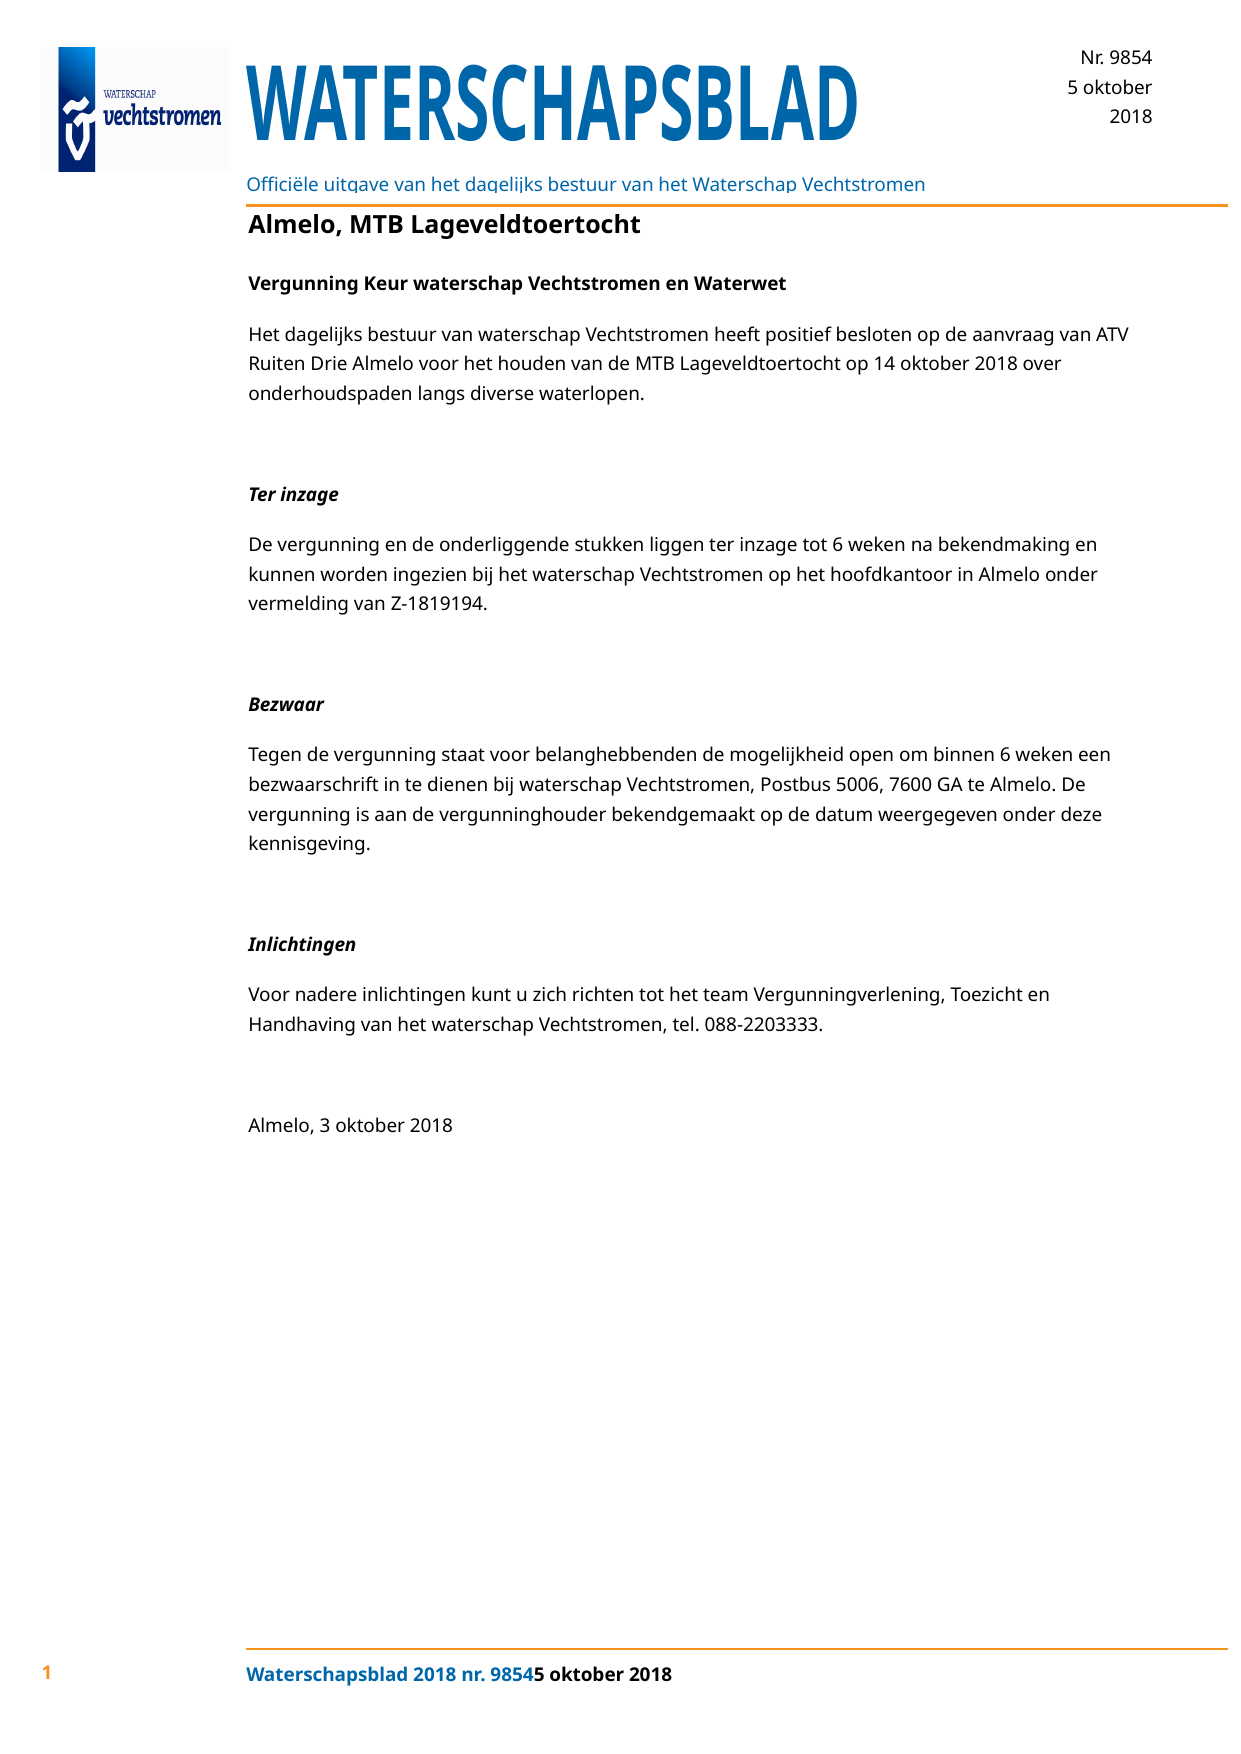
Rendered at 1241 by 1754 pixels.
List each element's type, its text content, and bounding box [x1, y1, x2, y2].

text Vergunning Keur waterschap Vechtstromen en Waterwet [248, 270, 1152, 296]
text Almelo, 3 oktober 2018 [248, 1112, 1152, 1138]
text Tegen de vergunning staat voor belanghebbenden de mogelijkheid open om binnen 6 weken een bezwaarschrift in te dienen bij waterschap Vechtstromen, Postbus 5006, 7600 GA te Almelo. De vergunning is aan de vergunninghouder bekendgemaakt op de datum weergegeven onder deze kennisgeving. [248, 742, 1152, 856]
text Inlichtingen [248, 931, 1152, 957]
text Het dagelijks bestuur van waterschap Vechtstromen heeft positief besloten op de aanvraag van ATV Ruiten Drie Almelo voor het houden van de MTB Lageveldtoertocht op 14 oktober 2018 over onderhoudspaden langs diverse waterlopen. [248, 321, 1152, 406]
text Ter inzage [248, 481, 1152, 506]
picture [41, 47, 231, 172]
text De vergunning en de onderliggende stukken liggen ter inzage tot 6 weken na bekendmaking en kunnen worden ingezien bij het waterschap Vechtstromen op het hoofdkantoor in Almelo onder vermelding van Z-1819194. [248, 531, 1152, 616]
text Voor nadere inlichtingen kunt u zich richten tot het team Vergunningverlening, Toezicht en Handhaving van het waterschap Vechtstromen, tel. 088-2203333. [248, 982, 1152, 1037]
text Bezwaar [248, 691, 1152, 717]
text Almelo, MTB Lageveldtoertocht [248, 207, 1152, 241]
